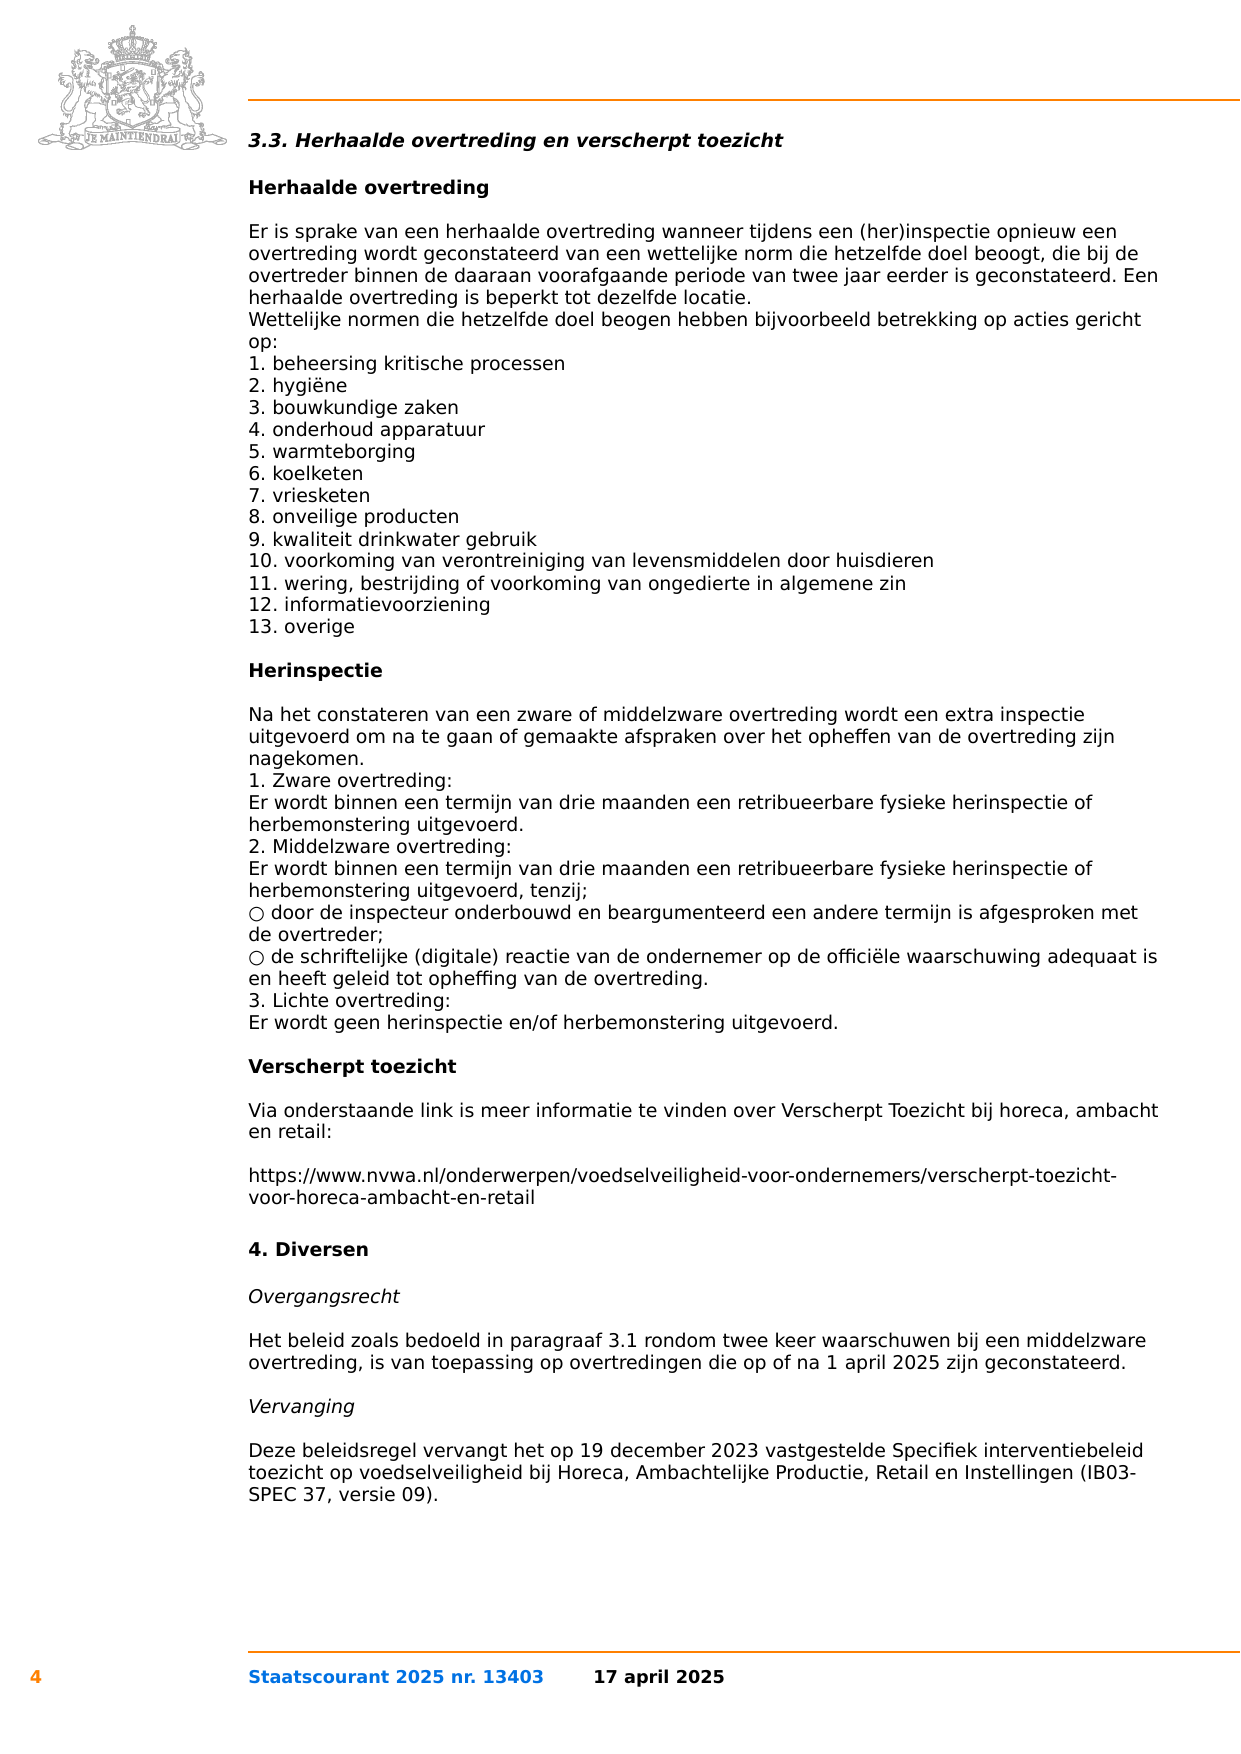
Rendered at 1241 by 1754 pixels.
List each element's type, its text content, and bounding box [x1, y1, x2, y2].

text Er wordt binnen een termijn van drie maanden een retribueerbare fysieke herinspectie of herbemonstering uitgevoerd, tenzij; [248, 858, 1163, 902]
subtitle Overgangsrecht [248, 1286, 1163, 1308]
subtitle 4. Diversen [248, 1239, 1163, 1261]
text 3. Lichte overtreding: [248, 990, 1163, 1012]
subtitle Herhaalde overtreding [248, 177, 1163, 199]
text 8. onveilige producten [248, 506, 1163, 528]
text Er is sprake van een herhaalde overtreding wanneer tijdens een (her)inspectie opnieuw een overtreding wordt geconstateerd van een wettelijke norm die hetzelfde doel beoogt, die bij de overtreder binnen de daaraan voorafgaande periode van twee jaar eerder is geconstateerd. Een herhaalde overtreding is beperkt tot dezelfde locatie. [248, 221, 1163, 309]
picture [38, 25, 227, 150]
text 2. hygiëne [248, 374, 1163, 397]
text 3. bouwkundige zaken [248, 397, 1163, 418]
subtitle Verscherpt toezicht [248, 1056, 1163, 1078]
text 2. Middelzware overtreding: [248, 836, 1163, 858]
text 6. koelketen [248, 462, 1163, 484]
text Na het constateren van een zware of middelzware overtreding wordt een extra inspectie uitgevoerd om na te gaan of gemaakte afspraken over het opheffen van de overtreding zijn nagekomen. [248, 704, 1163, 770]
text 9. kwaliteit drinkwater gebruik [248, 528, 1163, 550]
subtitle 3.3. Herhaalde overtreding en verscherpt toezicht [248, 130, 1163, 152]
text 13. overige [248, 616, 1163, 638]
text ○ door de inspecteur onderbouwd en beargumenteerd een andere termijn is afgesproken met de overtreder; [248, 902, 1163, 946]
text 12. informatievoorziening [248, 594, 1163, 616]
text Het beleid zoals bedoeld in paragraaf 3.1 rondom twee keer waarschuwen bij een middelzware overtreding, is van toepassing op overtredingen die op of na 1 april 2025 zijn geconstateerd. [248, 1330, 1163, 1374]
text https://www.nvwa.nl/onderwerpen/voedselveiligheid-voor-ondernemers/verscherpt-toezicht-voor-horeca-ambacht-en-retail [248, 1165, 1163, 1209]
text Via onderstaande link is meer informatie te vinden over Verscherpt Toezicht bij horeca, ambacht en retail: [248, 1099, 1163, 1143]
text 5. warmteborging [248, 441, 1163, 462]
text Wettelijke normen die hetzelfde doel beogen hebben bijvoorbeeld betrekking op acties gericht op: [248, 309, 1163, 353]
subtitle Herinspectie [248, 660, 1163, 682]
text 11. wering, bestrijding of voorkoming van ongedierte in algemene zin [248, 572, 1163, 594]
text ○ de schriftelijke (digitale) reactie van de ondernemer op de officiële waarschuwing adequaat is en heeft geleid tot opheffing van de overtreding. [248, 946, 1163, 990]
text 1. beheersing kritische processen [248, 353, 1163, 374]
text 10. voorkoming van verontreiniging van levensmiddelen door huisdieren [248, 550, 1163, 572]
subtitle Vervanging [248, 1396, 1163, 1418]
text Deze beleidsregel vervangt het op 19 december 2023 vastgestelde Specifiek interventiebeleid toezicht op voedselveiligheid bij Horeca, Ambachtelijke Productie, Retail en Instellingen (IB03-SPEC 37, versie 09). [248, 1440, 1163, 1506]
text 7. vriesketen [248, 484, 1163, 506]
text 4. onderhoud apparatuur [248, 418, 1163, 441]
text Er wordt binnen een termijn van drie maanden een retribueerbare fysieke herinspectie of herbemonstering uitgevoerd. [248, 792, 1163, 836]
text 1. Zware overtreding: [248, 770, 1163, 792]
text Er wordt geen herinspectie en/of herbemonstering uitgevoerd. [248, 1012, 1163, 1034]
